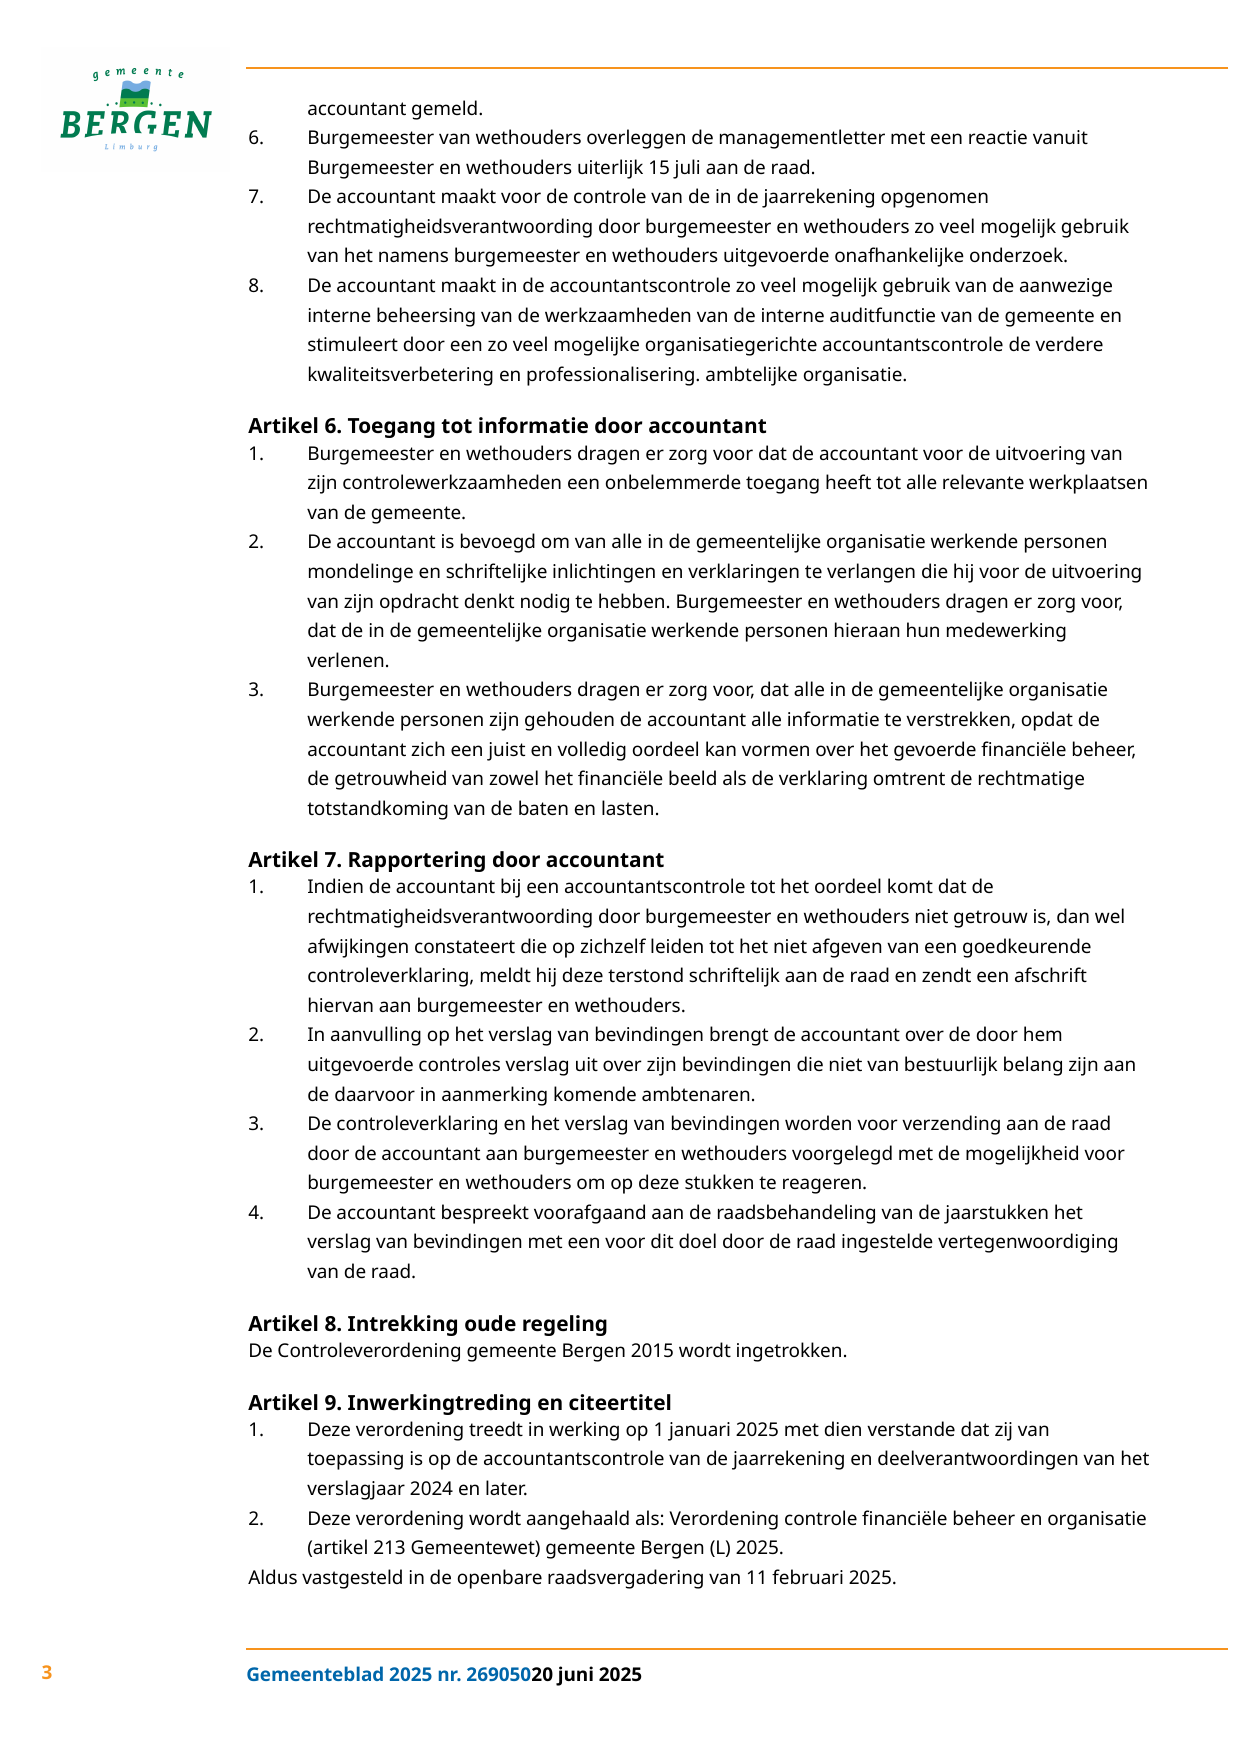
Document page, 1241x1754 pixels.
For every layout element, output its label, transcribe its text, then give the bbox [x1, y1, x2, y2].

picture [41, 47, 231, 172]
text Artikel 8. Intrekking oude regeling [248, 1309, 1152, 1337]
list Burgemeester van wethouders overleggen de managementletter met een reactie vanuit Burgemeester en wethouders uiterlijk 15 juli aan de raad. [248, 124, 1152, 180]
list De accountant maakt voor de controle van de in de jaarrekening opgenomen rechtmatigheidsverantwoording door burgemeester en wethouders zo veel mogelijk gebruik van het namens burgemeester en wethouders uitgevoerde onafhankelijke onderzoek. [248, 183, 1152, 268]
list Indien de accountant bij een accountantscontrole tot het oordeel komt dat de rechtmatigheidsverantwoording door burgemeester en wethouders niet getrouw is, dan wel afwijkingen constateert die op zichzelf leiden tot het niet afgeven van een goedkeurende controleverklaring, meldt hij deze terstond schriftelijk aan de raad en zendt een afschrift hiervan aan burgemeester en wethouders. [248, 874, 1152, 1018]
list De controleverklaring en het verslag van bevindingen worden voor verzending aan de raad door de accountant aan burgemeester en wethouders voorgelegd met de mogelijkheid voor burgemeester en wethouders om op deze stukken te reageren. [248, 1110, 1152, 1195]
text Aldus vastgesteld in de openbare raadsvergadering van 11 februari 2025. [248, 1564, 1152, 1590]
list accountant gemeld. [248, 95, 1152, 121]
text Artikel 6. Toegang tot informatie door accountant [248, 411, 1152, 440]
text Artikel 7. Rapportering door accountant [248, 845, 1152, 874]
list Deze verordening treedt in werking op 1 januari 2025 met dien verstande dat zij van toepassing is op de accountantscontrole van de jaarrekening en deelverantwoordingen van het verslagjaar 2024 en later. [248, 1416, 1152, 1501]
text Artikel 9. Inwerkingtreding en citeertitel [248, 1388, 1152, 1416]
list De accountant bespreekt voorafgaand aan de raadsbehandeling van de jaarstukken het verslag van bevindingen met een voor dit doel door de raad ingestelde vertegenwoordiging van de raad. [248, 1199, 1152, 1284]
list In aanvulling op het verslag van bevindingen brengt de accountant over de door hem uitgevoerde controles verslag uit over zijn bevindingen die niet van bestuurlijk belang zijn aan de daarvoor in aanmerking komende ambtenaren. [248, 1022, 1152, 1107]
list Burgemeester en wethouders dragen er zorg voor dat de accountant voor de uitvoering van zijn controlewerkzaamheden een onbelemmerde toegang heeft tot alle relevante werkplaatsen van de gemeente. [248, 440, 1152, 525]
list Burgemeester en wethouders dragen er zorg voor, dat alle in de gemeentelijke organisatie werkende personen zijn gehouden de accountant alle informatie te verstrekken, opdat de accountant zich een juist en volledig oordeel kan vormen over het gevoerde financiële beheer, de getrouwheid van zowel het financiële beeld als de verklaring omtrent de rechtmatige totstandkoming van de baten en lasten. [248, 677, 1152, 821]
text De Controleverordening gemeente Bergen 2015 wordt ingetrokken. [248, 1337, 1152, 1363]
list De accountant maakt in de accountantscontrole zo veel mogelijk gebruik van de aanwezige interne beheersing van de werkzaamheden van de interne auditfunctie van de gemeente en stimuleert door een zo veel mogelijke organisatiegerichte accountantscontrole de verdere kwaliteitsverbetering en professionalisering. ambtelijke organisatie. [248, 272, 1152, 387]
list De accountant is bevoegd om van alle in de gemeentelijke organisatie werkende personen mondelinge en schriftelijke inlichtingen en verklaringen te verlangen die hij voor de uitvoering van zijn opdracht denkt nodig te hebben. Burgemeester en wethouders dragen er zorg voor, dat de in de gemeentelijke organisatie werkende personen hieraan hun medewerking verlenen. [248, 529, 1152, 673]
list Deze verordening wordt aangehaald als: Verordening controle financiële beheer en organisatie (artikel 213 Gemeentewet) gemeente Bergen (L) 2025. [248, 1505, 1152, 1560]
